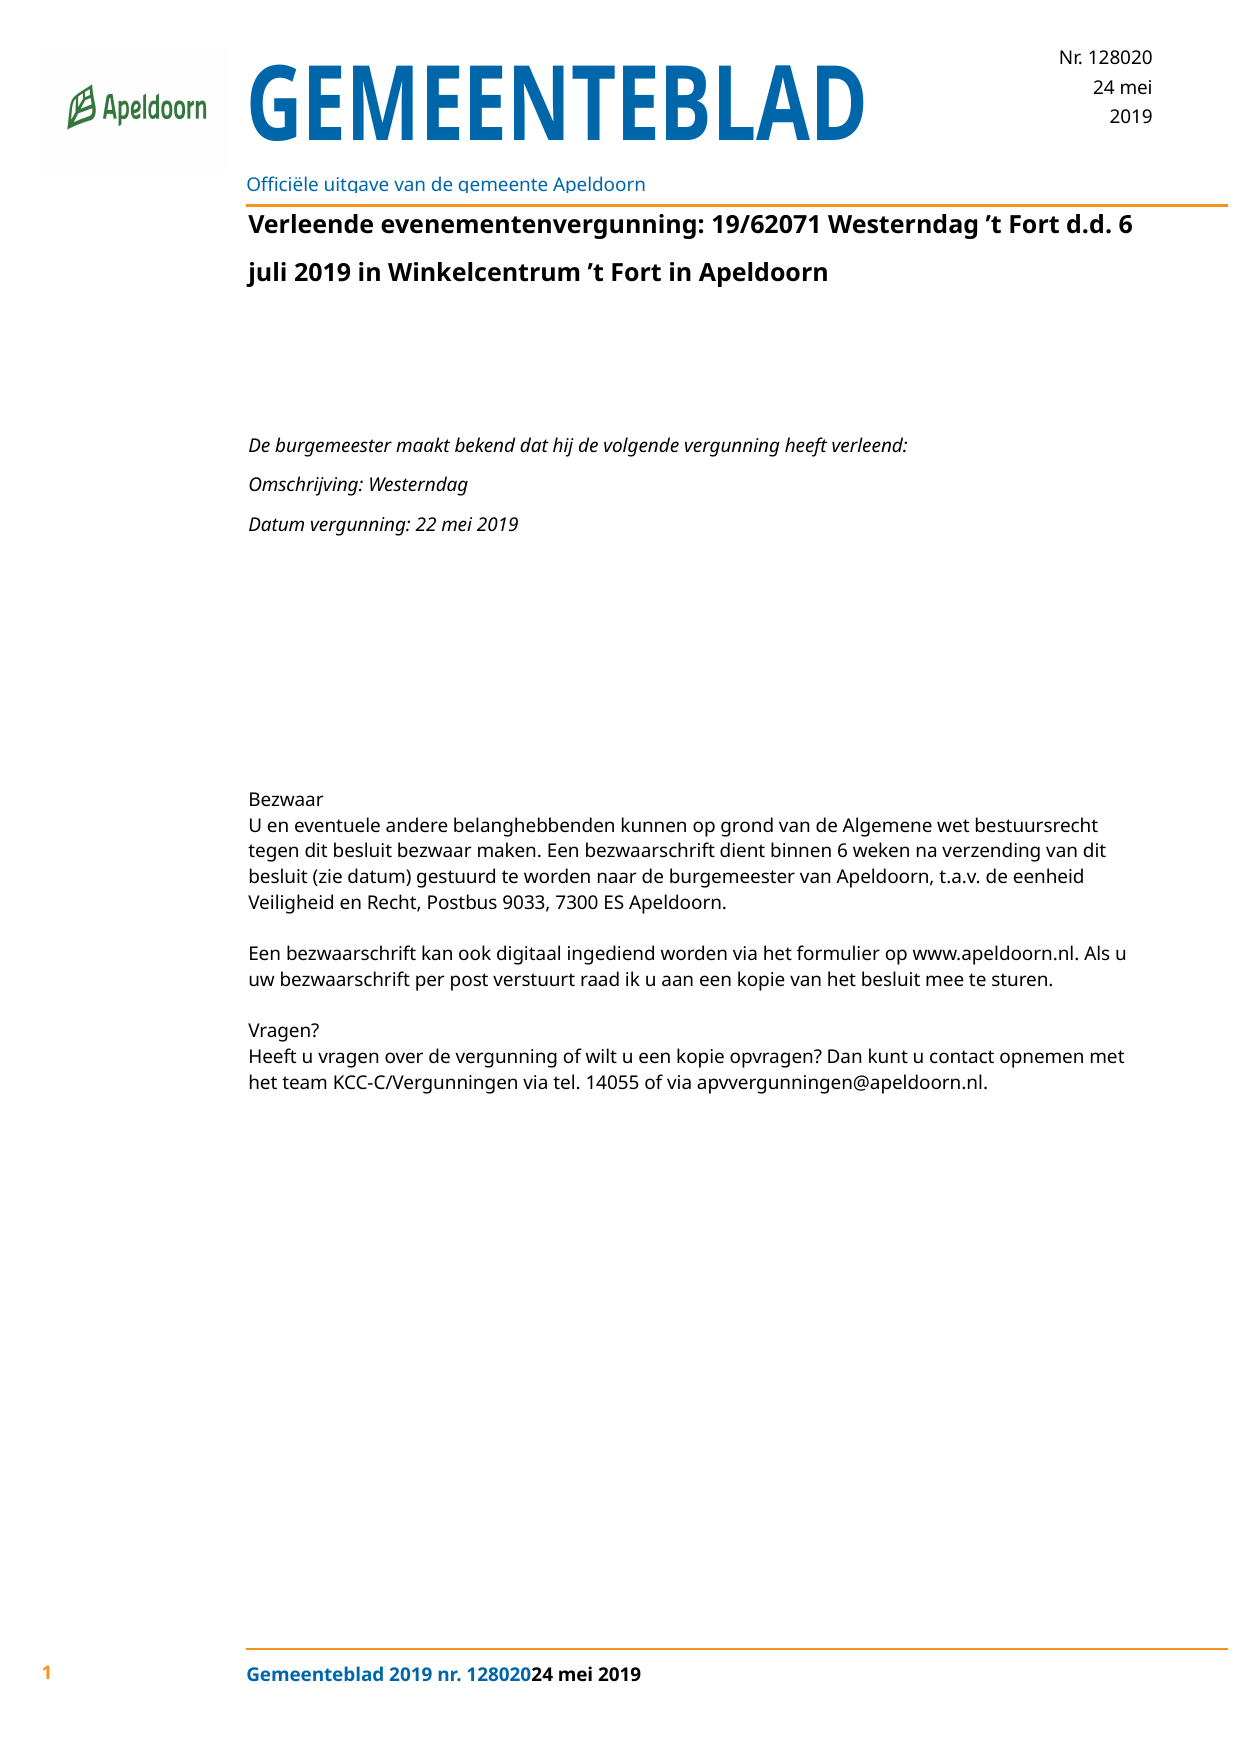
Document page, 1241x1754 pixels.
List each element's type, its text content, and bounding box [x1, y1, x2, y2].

text Datum vergunning: 22 mei 2019 [248, 511, 1152, 537]
text U en eventuele andere belanghebbenden kunnen op grond van de Algemene wet bestuursrecht tegen dit besluit bezwaar maken. Een bezwaarschrift dient binnen 6 weken na verzending van dit besluit (zie datum) gestuurd te worden naar de burgemeester van Apeldoorn, t.a.v. de eenheid Veiligheid en Recht, Postbus 9033, 7300 ES Apeldoorn. [248, 812, 1152, 915]
text De burgemeester maakt bekend dat hij de volgende vergunning heeft verleend: [248, 432, 1152, 458]
text Verleende evenementenvergunning: 19/62071 Westerndag ’t Fort d.d. 6 juli 2019 in Winkelcentrum ’t Fort in Apeldoorn [248, 207, 1152, 288]
text Vragen? [248, 1018, 1152, 1043]
text Een bezwaarschrift kan ook digitaal ingediend worden via het formulier op www.apeldoorn.nl. Als u uw bezwaarschrift per post verstuurt raad ik u aan een kopie van het besluit mee te sturen. [248, 940, 1152, 992]
text Heeft u vragen over de vergunning of wilt u een kopie opvragen? Dan kunt u contact opnemen met het team KCC-C/Vergunningen via tel. 14055 of via apvvergunningen@apeldoorn.nl. [248, 1043, 1152, 1095]
text Omschrijving: Westerndag [248, 472, 1152, 497]
picture [41, 47, 231, 172]
text Bezwaar [248, 786, 1152, 812]
